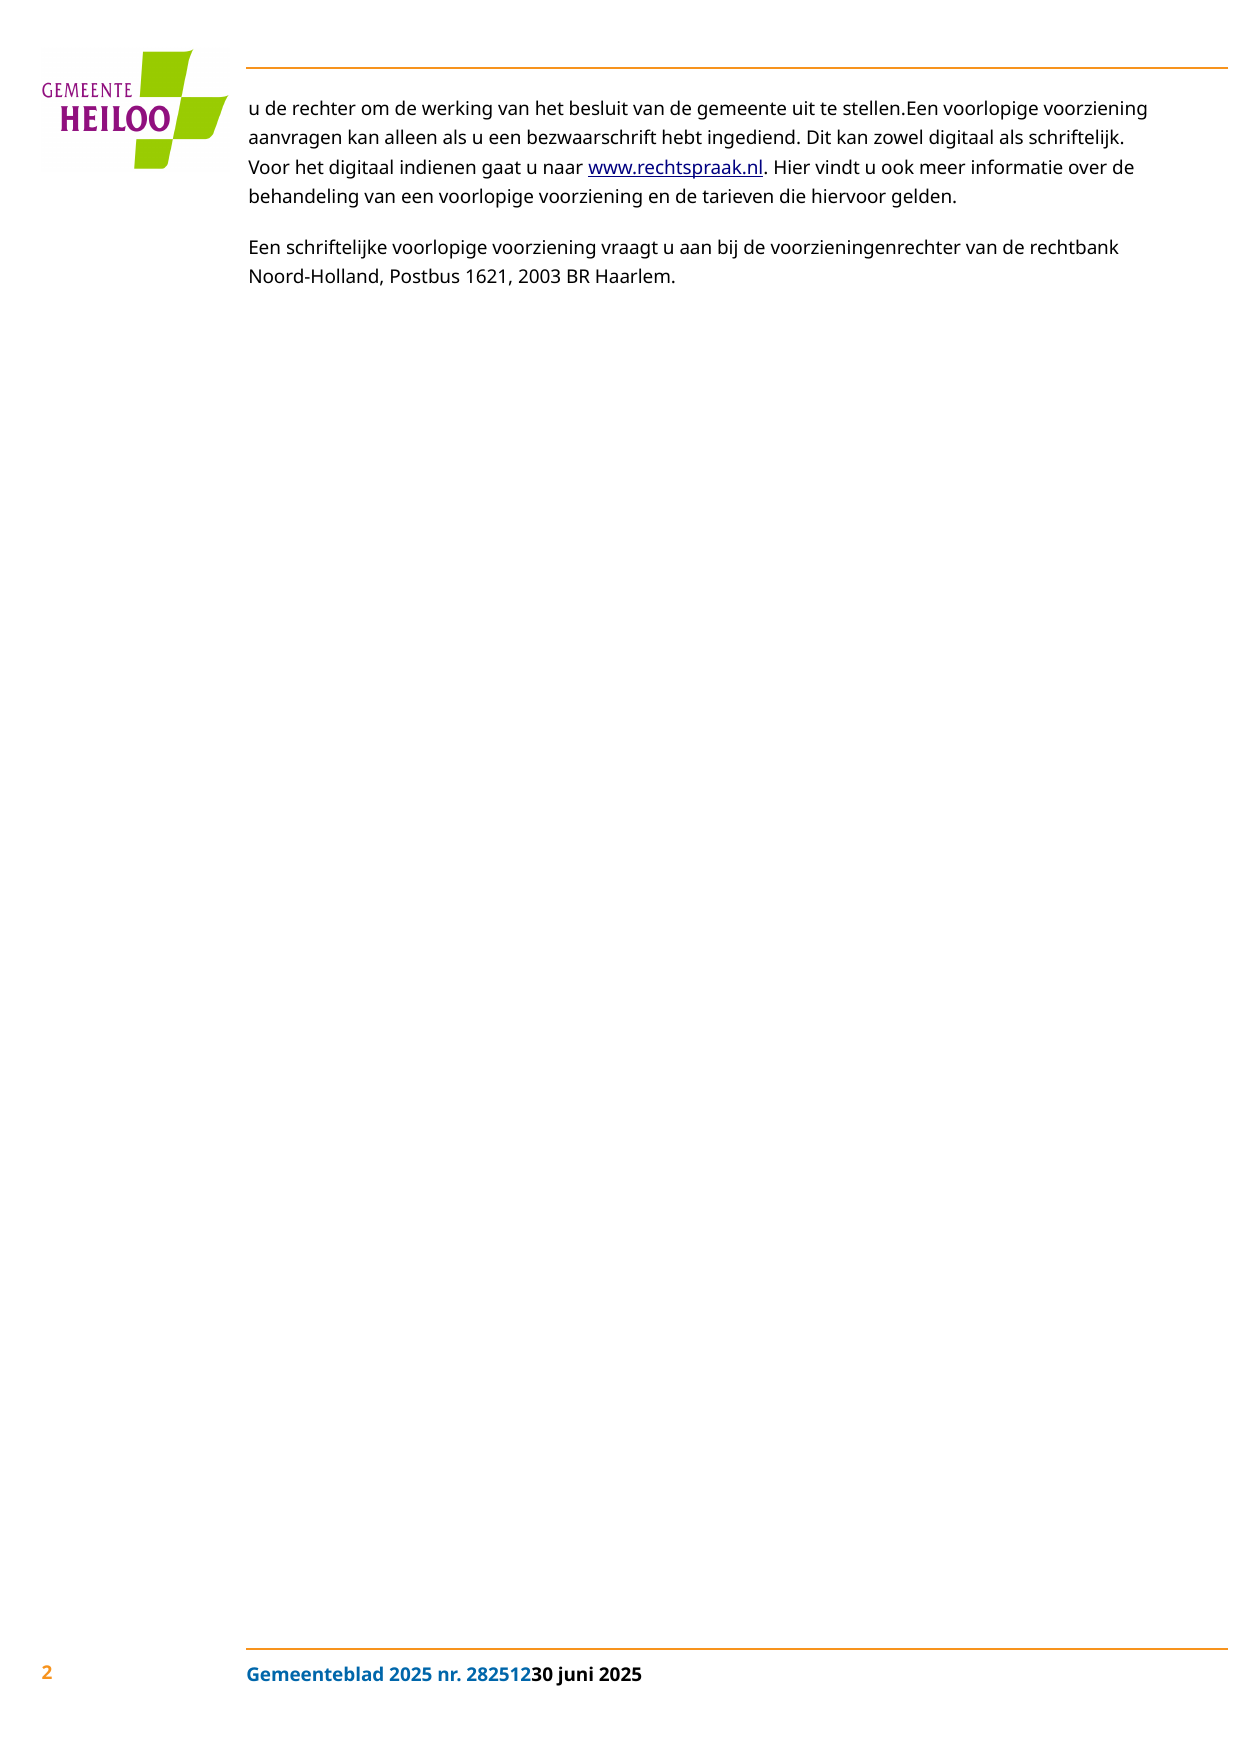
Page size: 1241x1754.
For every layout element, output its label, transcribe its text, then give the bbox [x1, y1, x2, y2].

text u de rechter om de werking van het besluit van de gemeente uit te stellen.Een voorlopige voorziening aanvragen kan alleen als u een bezwaarschrift hebt ingediend. Dit kan zowel digitaal als schriftelijk. Voor het digitaal indienen gaat u naar www.rechtspraak.nl. Hier vindt u ook meer informatie over de behandeling van een voorlopige voorziening en de tarieven die hiervoor gelden. [248, 95, 1152, 209]
picture [41, 47, 231, 172]
text Een schriftelijke voorlopige voorziening vraagt u aan bij de voorzieningenrechter van de rechtbank Noord-Holland, Postbus 1621, 2003 BR Haarlem. [248, 234, 1152, 289]
